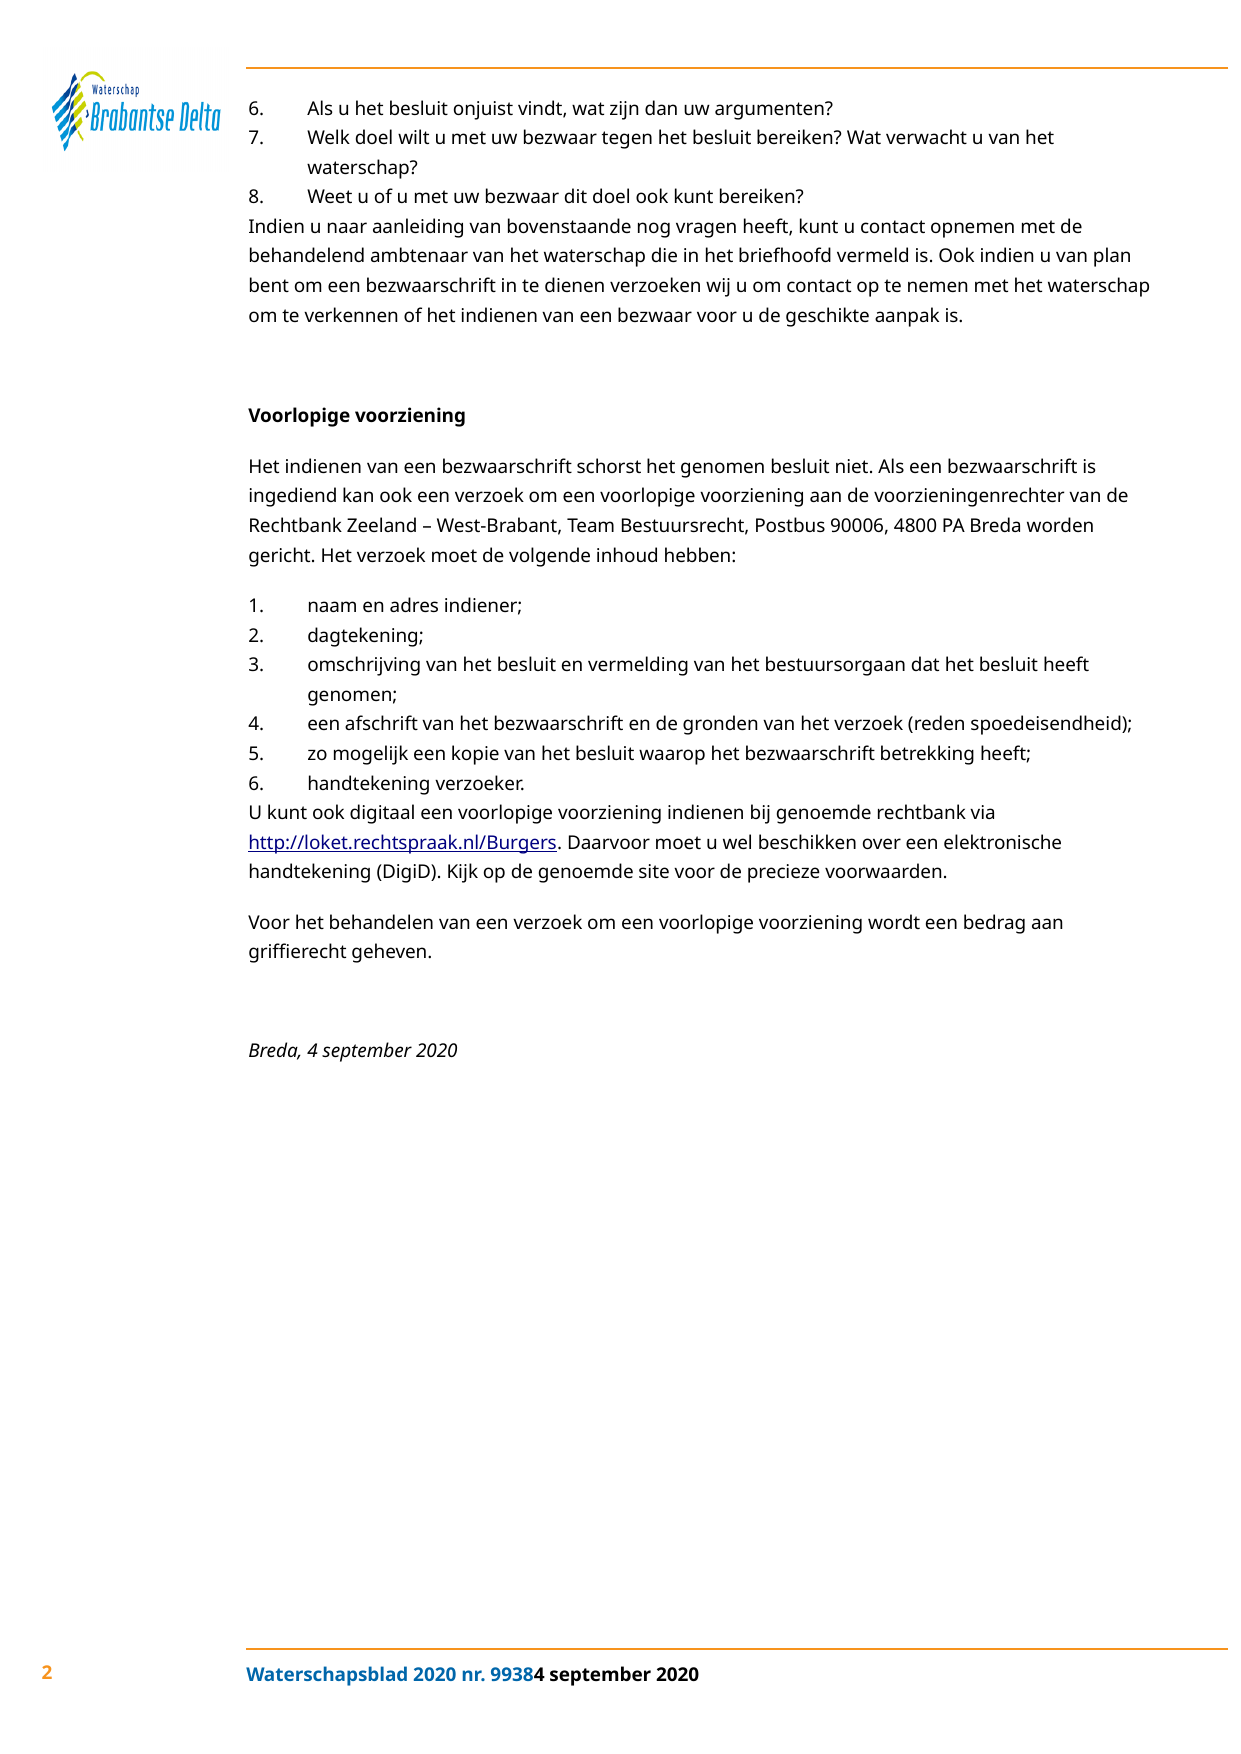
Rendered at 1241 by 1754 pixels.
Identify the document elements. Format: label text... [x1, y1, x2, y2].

list Welk doel wilt u met uw bezwaar tegen het besluit bereiken? Wat verwacht u van het waterschap? [248, 124, 1152, 180]
list Weet u of u met uw bezwaar dit doel ook kunt bereiken? [248, 183, 1152, 209]
list Als u het besluit onjuist vindt, wat zijn dan uw argumenten? [248, 95, 1152, 121]
list een afschrift van het bezwaarschrift en de gronden van het verzoek (reden spoedeisendheid); [248, 711, 1152, 736]
list zo mogelijk een kopie van het besluit waarop het bezwaarschrift betrekking heeft; [248, 740, 1152, 766]
picture [41, 47, 231, 172]
list naam en adres indiener; [248, 592, 1152, 618]
list omschrijving van het besluit en vermelding van het bestuursorgaan dat het besluit heeft genomen; [248, 651, 1152, 707]
text Voor het behandelen van een verzoek om een voorlopige voorziening wordt een bedrag aan griffierecht geheven. [248, 909, 1152, 964]
text Het indienen van een bezwaarschrift schorst het genomen besluit niet. Als een bezwaarschrift is ingediend kan ook een verzoek om een voorlopige voorziening aan de voorzieningenrechter van de Rechtbank Zeeland – West-Brabant, Team Bestuursrecht, Postbus 90006, 4800 PA Breda worden gericht. Het verzoek moet de volgende inhoud hebben: [248, 453, 1152, 568]
text Indien u naar aanleiding van bovenstaande nog vragen heeft, kunt u contact opnemen met de behandelend ambtenaar van het waterschap die in het briefhoofd vermeld is. Ook indien u van plan bent om een bezwaarschrift in te dienen verzoeken wij u om contact op te nemen met het waterschap om te verkennen of het indienen van een bezwaar voor u de geschikte aanpak is. [248, 213, 1152, 328]
text Breda, 4 september 2020 [248, 1037, 1152, 1062]
text U kunt ook digitaal een voorlopige voorziening indienen bij genoemde rechtbank via http://loket.rechtspraak.nl/Burgers. Daarvoor moet u wel beschikken over een elektronische handtekening (DigiD). Kijk op de genoemde site voor de precieze voorwaarden. [248, 799, 1152, 884]
list handtekening verzoeker. [248, 770, 1152, 796]
list dagtekening; [248, 622, 1152, 648]
text Voorlopige voorziening [248, 403, 1152, 428]
